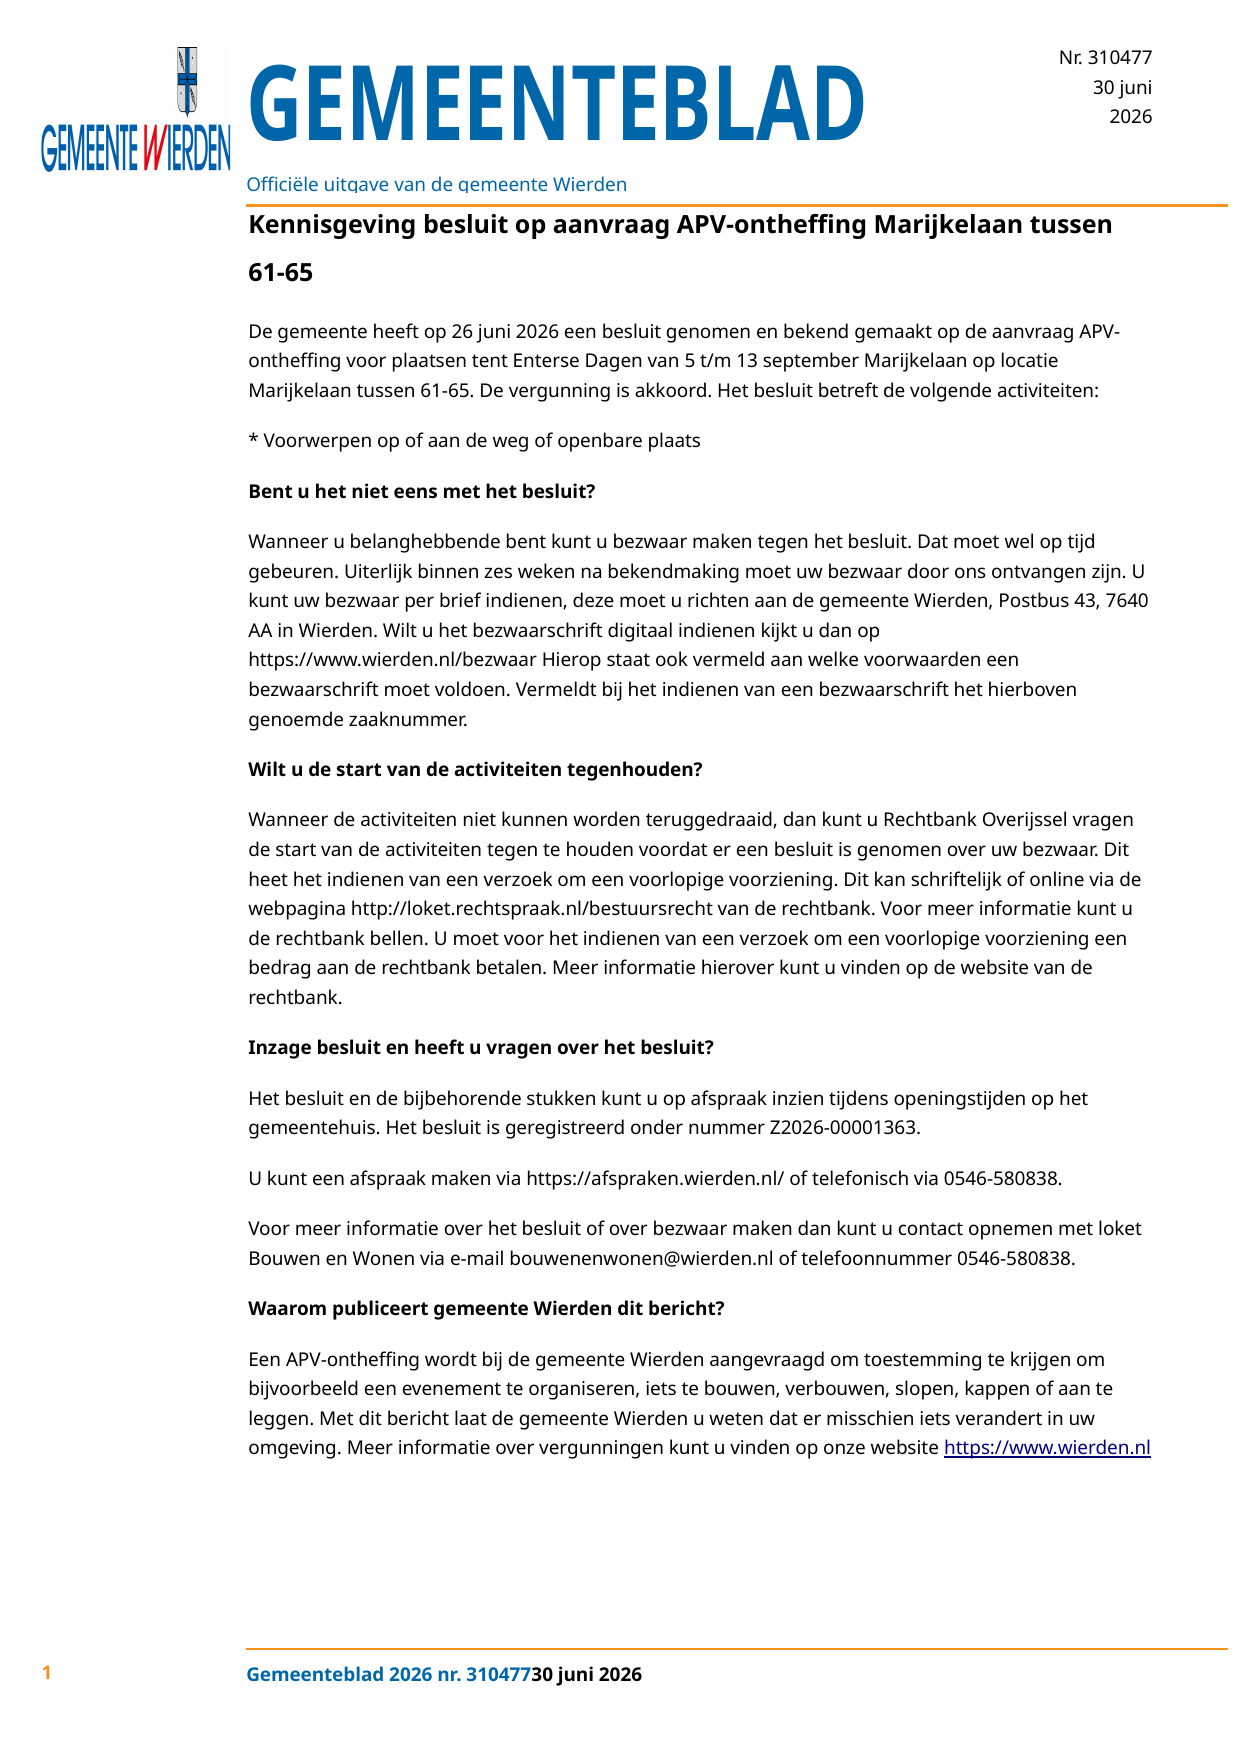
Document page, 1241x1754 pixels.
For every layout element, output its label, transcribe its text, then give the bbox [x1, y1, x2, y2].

text De gemeente heeft op 26 juni 2026 een besluit genomen en bekend gemaakt op de aanvraag APV-ontheffing voor plaatsen tent Enterse Dagen van 5 t/m 13 september Marijkelaan op locatie Marijkelaan tussen 61-65. De vergunning is akkoord. Het besluit betreft de volgende activiteiten: [248, 318, 1152, 403]
text Wilt u de start van de activiteiten tegenhouden? [248, 756, 1152, 782]
text * Voorwerpen op of aan de weg of openbare plaats [248, 427, 1152, 453]
text Voor meer informatie over het besluit of over bezwaar maken dan kunt u contact opnemen met loket Bouwen en Wonen via e-mail bouwenenwonen@wierden.nl of telefoonnummer 0546-580838. [248, 1215, 1152, 1271]
text Kennisgeving besluit op aanvraag APV-ontheffing Marijkelaan tussen 61-65 [248, 207, 1152, 288]
text Bent u het niet eens met het besluit? [248, 478, 1152, 504]
text Het besluit en de bijbehorende stukken kunt u op afspraak inzien tijdens openingstijden op het gemeentehuis. Het besluit is geregistreerd onder nummer Z2026-00001363. [248, 1085, 1152, 1140]
text Waarom publiceert gemeente Wierden dit bericht? [248, 1295, 1152, 1321]
text Inzage besluit en heeft u vragen over het besluit? [248, 1034, 1152, 1060]
text U kunt een afspraak maken via https://afspraken.wierden.nl/ of telefonisch via 0546-580838. [248, 1165, 1152, 1191]
text Wanneer de activiteiten niet kunnen worden teruggedraaid, dan kunt u Rechtbank Overijssel vragen de start van de activiteiten tegen te houden voordat er een besluit is genomen over uw bezwaar. Dit heet het indienen van een verzoek om een voorlopige voorziening. Dit kan schriftelijk of online via de webpagina http://loket.rechtspraak.nl/bestuursrecht van de rechtbank. Voor meer informatie kunt u de rechtbank bellen. U moet voor het indienen van een verzoek om een voorlopige voorziening een bedrag aan de rechtbank betalen. Meer informatie hierover kunt u vinden op de website van de rechtbank. [248, 807, 1152, 1010]
text Een APV-ontheffing wordt bij de gemeente Wierden aangevraagd om toestemming te krijgen om bijvoorbeeld een evenement te organiseren, iets te bouwen, verbouwen, slopen, kappen of aan te leggen. Met dit bericht laat de gemeente Wierden u weten dat er misschien iets verandert in uw omgeving. Meer informatie over vergunningen kunt u vinden op onze website https://www.wierden.nl [248, 1346, 1152, 1460]
text Wanneer u belanghebbende bent kunt u bezwaar maken tegen het besluit. Dat moet wel op tijd gebeuren. Uiterlijk binnen zes weken na bekendmaking moet uw bezwaar door ons ontvangen zijn. U kunt uw bezwaar per brief indienen, deze moet u richten aan de gemeente Wierden, Postbus 43, 7640 AA in Wierden. Wilt u het bezwaarschrift digitaal indienen kijkt u dan op https://www.wierden.nl/bezwaar Hierop staat ook vermeld aan welke voorwaarden een bezwaarschrift moet voldoen. Vermeldt bij het indienen van een bezwaarschrift het hierboven genoemde zaaknummer. [248, 528, 1152, 732]
picture [41, 47, 231, 172]
